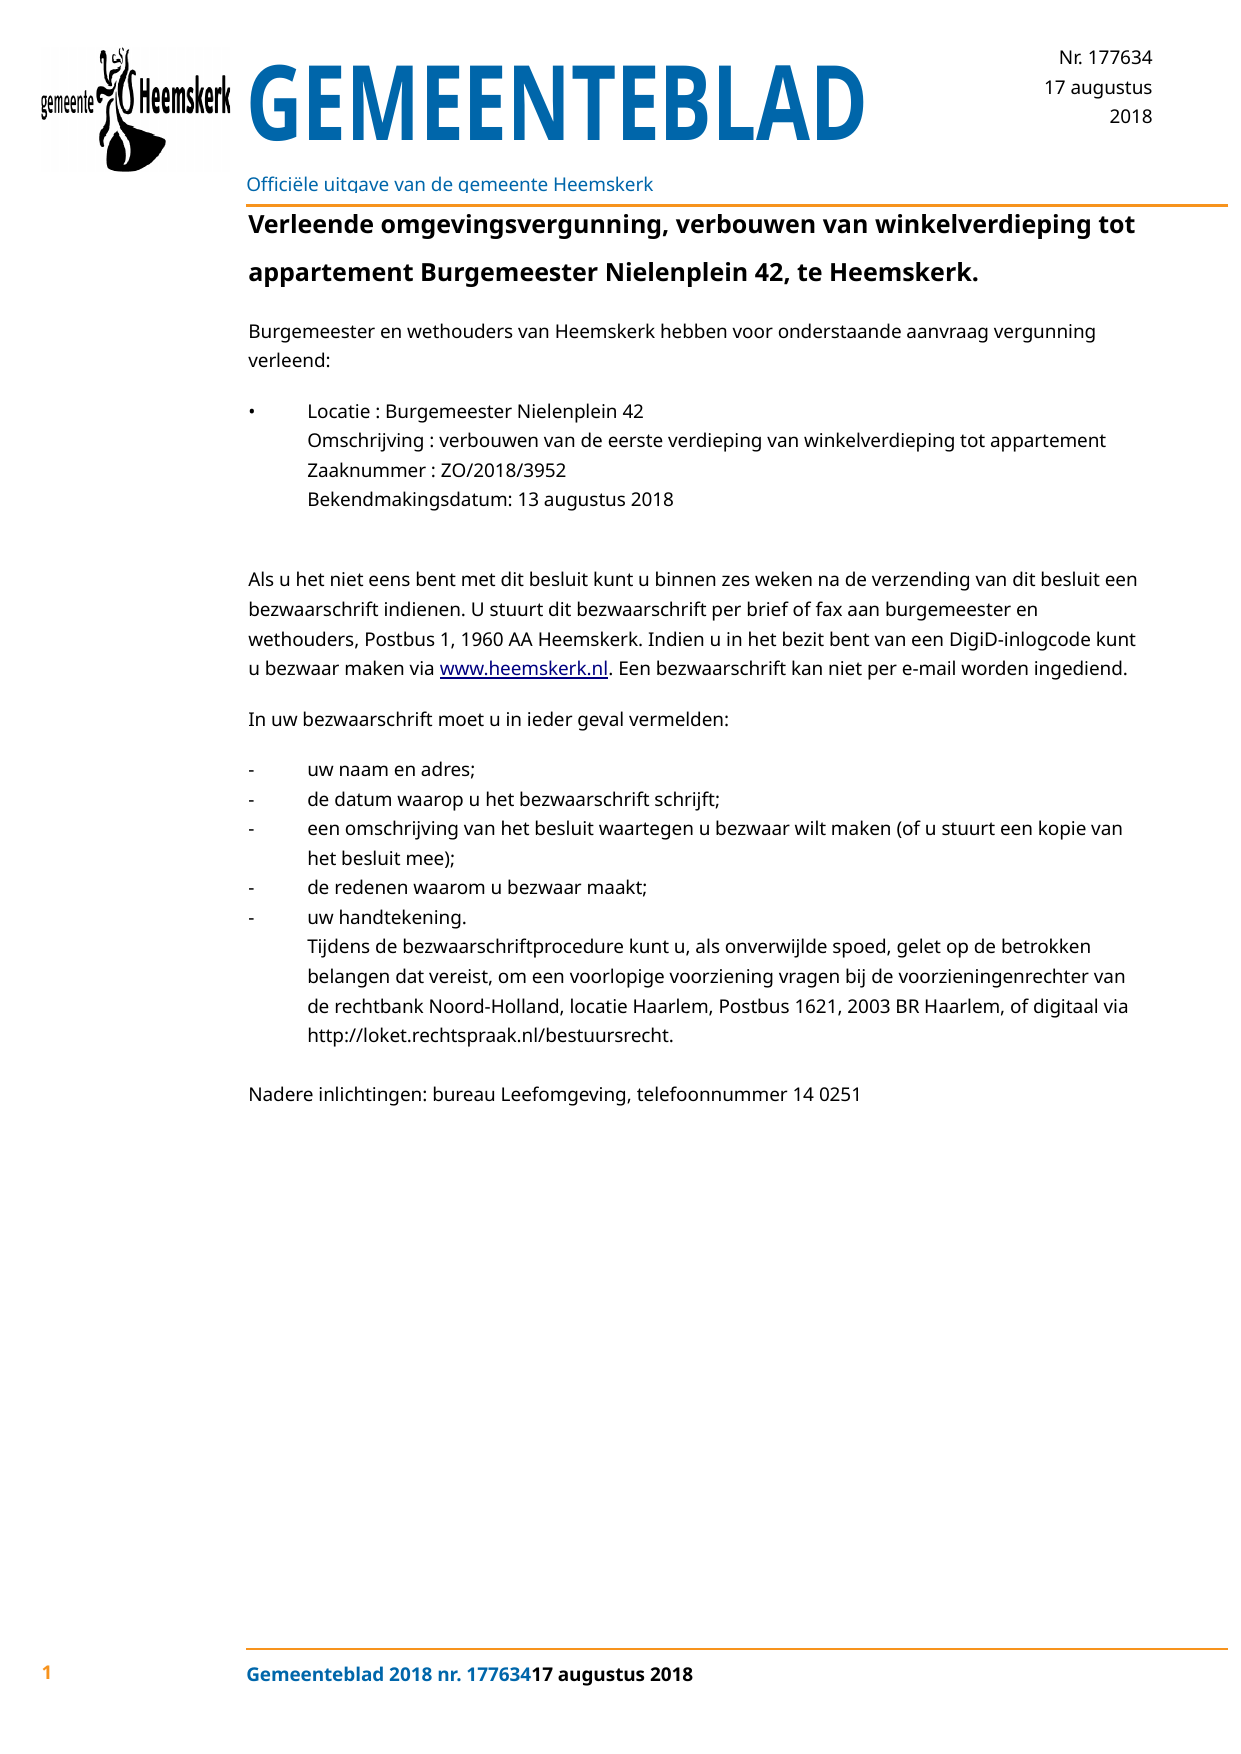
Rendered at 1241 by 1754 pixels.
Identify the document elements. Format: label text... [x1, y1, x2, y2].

text Burgemeester en wethouders van Heemskerk hebben voor onderstaande aanvraag vergunning verleend: [248, 318, 1152, 373]
text Als u het niet eens bent met dit besluit kunt u binnen zes weken na de verzending van dit besluit een bezwaarschrift indienen. U stuurt dit bezwaarschrift per brief of fax aan burgemeester en wethouders, Postbus 1, 1960 AA Heemskerk. Indien u in het bezit bent van een DigiD-inlogcode kunt u bezwaar maken via www.heemskerk.nl. Een bezwaarschrift kan niet per e-mail worden ingediend. [248, 567, 1152, 681]
picture [41, 47, 231, 172]
list Locatie : Burgemeester Nielenplein 42 [248, 398, 1152, 424]
list uw naam en adres; [248, 756, 1152, 782]
list de datum waarop u het bezwaarschrift schrijft; [248, 786, 1152, 812]
text Nadere inlichtingen: bureau Leefomgeving, telefoonnummer 14 0251 [248, 1082, 1152, 1107]
text Verleende omgevingsvergunning, verbouwen van winkelverdieping tot appartement Burgemeester Nielenplein 42, te Heemskerk. [248, 207, 1152, 288]
text In uw bezwaarschrift moet u in ieder geval vermelden: [248, 706, 1152, 732]
list uw handtekening. [248, 904, 1152, 930]
list Bekendmakingsdatum: 13 augustus 2018 [248, 487, 1152, 512]
list een omschrijving van het besluit waartegen u bezwaar wilt maken (of u stuurt een kopie van het besluit mee); [248, 815, 1152, 871]
list Omschrijving : verbouwen van de eerste verdieping van winkelverdieping tot appartement [248, 427, 1152, 453]
list Zaaknummer : ZO/2018/3952 [248, 457, 1152, 483]
list Tijdens de bezwaarschriftprocedure kunt u, als onverwijlde spoed, gelet op de betrokken belangen dat vereist, om een voorlopige voorziening vragen bij de voorzieningenrechter van de rechtbank Noord-Holland, locatie Haarlem, Postbus 1621, 2003 BR Haarlem, of digitaal via http://loket.rechtspraak.nl/bestuursrecht. [248, 934, 1152, 1048]
list de redenen waarom u bezwaar maakt; [248, 874, 1152, 900]
